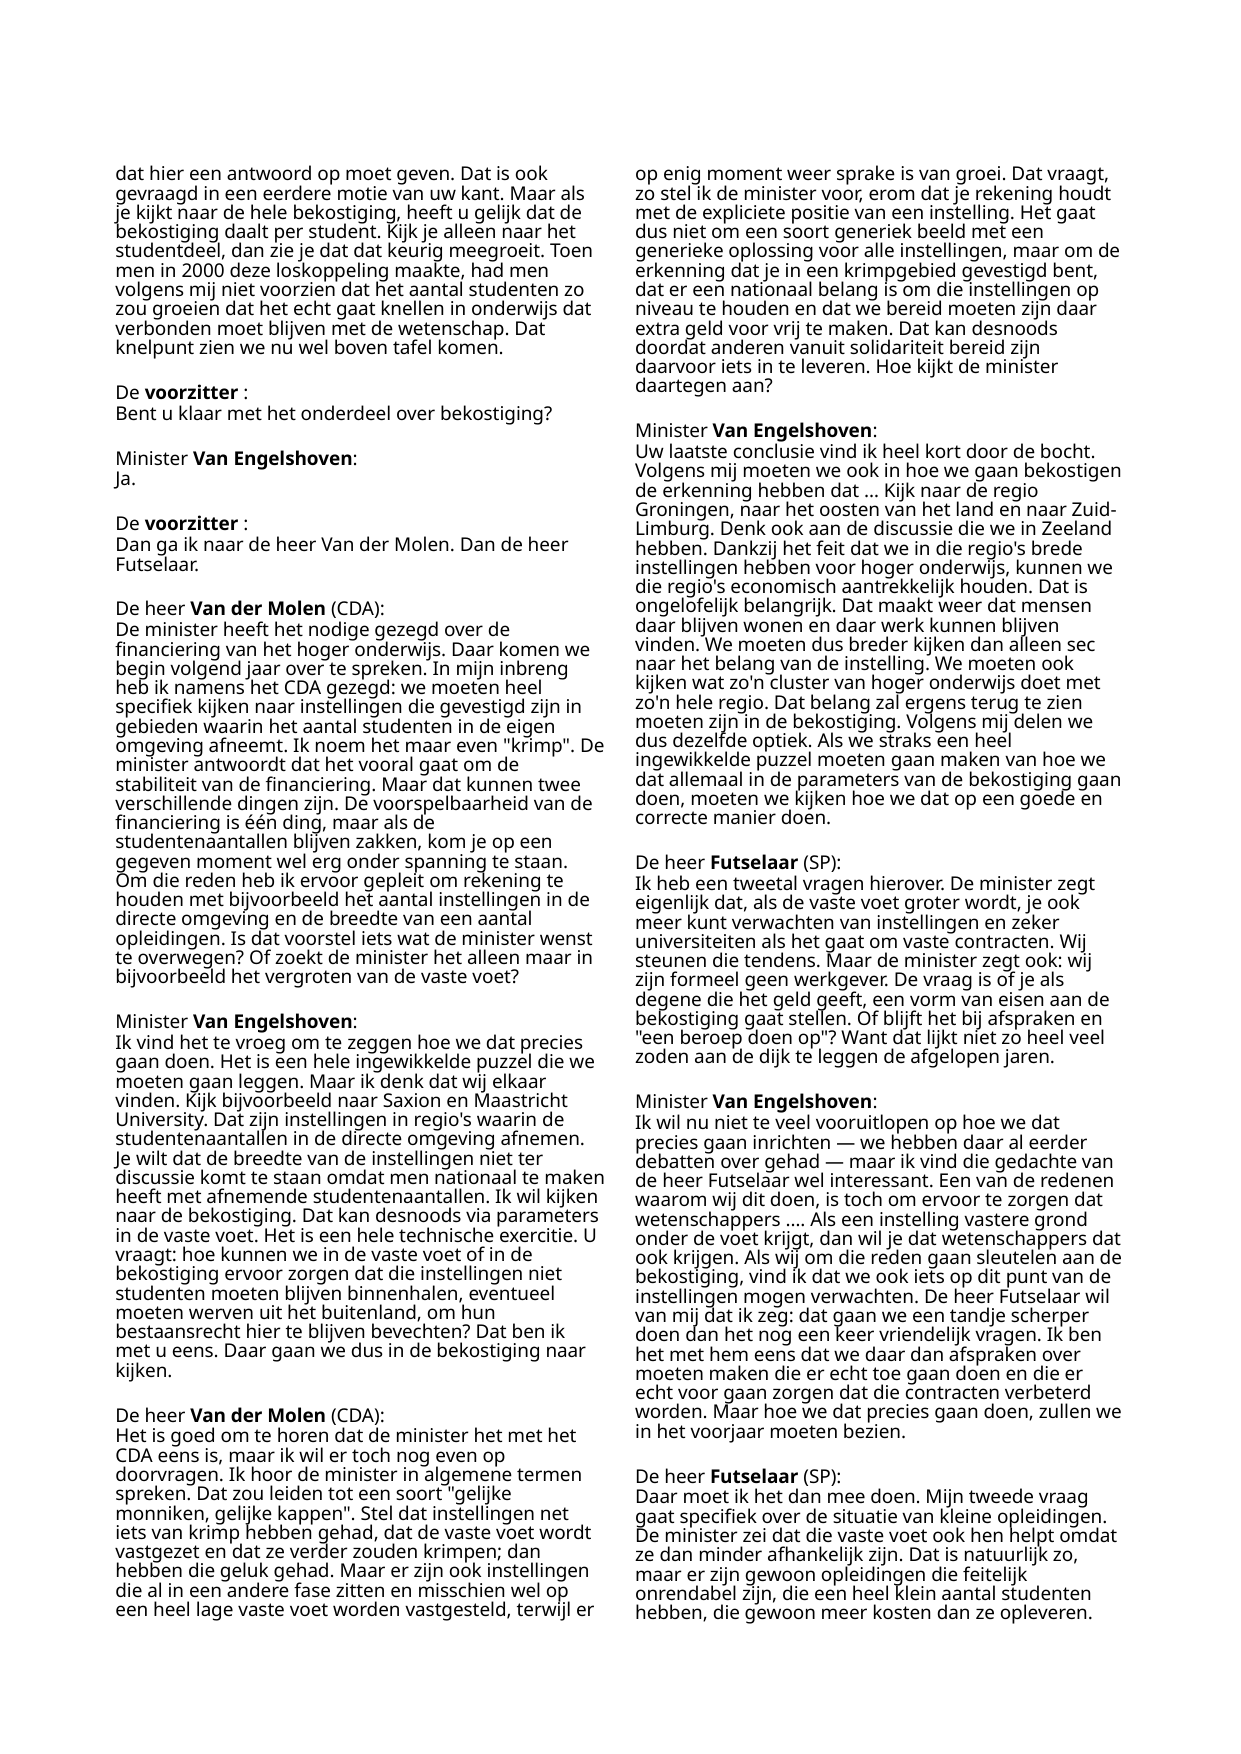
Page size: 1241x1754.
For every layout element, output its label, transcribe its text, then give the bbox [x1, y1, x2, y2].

text Ik vind het te vroeg om te zeggen hoe we dat precies gaan doen. Het is een hele ingewikkelde puzzel die we moeten gaan leggen. Maar ik denk dat wij elkaar vinden. Kijk bijvoorbeeld naar Saxion en Maastricht University. Dat zijn instellingen in regio's waarin de studentenaantallen in de directe omgeving afnemen. Je wilt dat de breedte van de instellingen niet ter discussie komt te staan omdat men nationaal te maken heeft met afnemende studentenaantallen. Ik wil kijken naar de bekostiging. Dat kan desnoods via parameters in de vaste voet. Het is een hele technische exercitie. U vraagt: hoe kunnen we in de vaste voet of in de bekostiging ervoor zorgen dat die instellingen niet studenten moeten blijven binnenhalen, eventueel moeten werven uit het buitenland, om hun bestaansrecht hier te blijven bevechten? Dat ben ik met u eens. Daar gaan we dus in de bekostiging naar kijken. [115, 1034, 605, 1381]
text dat hier een antwoord op moet geven. Dat is ook gevraagd in een eerdere motie van uw kant. Maar als je kijkt naar de hele bekostiging, heeft u gelijk dat de bekostiging daalt per student. Kijk je alleen naar het studentdeel, dan zie je dat dat keurig meegroeit. Toen men in 2000 deze loskoppeling maakte, had men volgens mij niet voorzien dat het aantal studenten zo zou groeien dat het echt gaat knellen in onderwijs dat verbonden moet blijven met de wetenschap. Dat knelpunt zien we nu wel boven tafel komen. [115, 165, 605, 358]
text Dan ga ik naar de heer Van der Molen. Dan de heer Futselaar. [115, 536, 605, 575]
text Minister Van Engelshoven: [635, 417, 1125, 443]
text De minister heeft het nodige gezegd over de financiering van het hoger onderwijs. Daar komen we begin volgend jaar over te spreken. In mijn inbreng heb ik namens het CDA gezegd: we moeten heel specifiek kijken naar instellingen die gevestigd zijn in gebieden waarin het aantal studenten in de eigen omgeving afneemt. Ik noem het maar even "krimp". De minister antwoordt dat het vooral gaat om de stabiliteit van de financiering. Maar dat kunnen twee verschillende dingen zijn. De voorspelbaarheid van de financiering is één ding, maar als de studentenaantallen blijven zakken, kom je op een gegeven moment wel erg onder spanning te staan. Om die reden heb ik ervoor gepleit om rekening te houden met bijvoorbeeld het aantal instellingen in de directe omgeving en de breedte van een aantal opleidingen. Is dat voorstel iets wat de minister wenst te overwegen? Of zoekt de minister het alleen maar in bijvoorbeeld het vergroten van de vaste voet? [115, 621, 605, 987]
text Ik wil nu niet te veel vooruitlopen op hoe we dat precies gaan inrichten — we hebben daar al eerder debatten over gehad — maar ik vind die gedachte van de heer Futselaar wel interessant. Een van de redenen waarom wij dit doen, is toch om ervoor te zorgen dat wetenschappers …. Als een instelling vastere grond onder de voet krijgt, dan wil je dat wetenschappers dat ook krijgen. Als wij om die reden gaan sleutelen aan de bekostiging, vind ik dat we ook iets op dit punt van de instellingen mogen verwachten. De heer Futselaar wil van mij dat ik zeg: dat gaan we een tandje scherper doen dan het nog een keer vriendelijk vragen. Ik ben het met hem eens dat we daar dan afspraken over moeten maken die er echt toe gaan doen en die er echt voor gaan zorgen dat die contracten verbeterd worden. Maar hoe we dat precies gaan doen, zullen we in het voorjaar moeten bezien. [635, 1114, 1125, 1442]
text Minister Van Engelshoven: [635, 1089, 1125, 1114]
text De heer Futselaar (SP): [635, 849, 1125, 875]
text De heer Van der Molen (CDA): [115, 1402, 605, 1427]
text Minister Van Engelshoven: [115, 1008, 605, 1034]
text De heer Van der Molen (CDA): [115, 596, 605, 621]
text op enig moment weer sprake is van groei. Dat vraagt, zo stel ik de minister voor, erom dat je rekening houdt met de expliciete positie van een instelling. Het gaat dus niet om een soort generiek beeld met een generieke oplossing voor alle instellingen, maar om de erkenning dat je in een krimpgebied gevestigd bent, dat er een nationaal belang is om die instellingen op niveau te houden en dat we bereid moeten zijn daar extra geld voor vrij te maken. Dat kan desnoods doordat anderen vanuit solidariteit bereid zijn daarvoor iets in te leveren. Hoe kijkt de minister daartegen aan? [635, 165, 1125, 397]
text De heer Futselaar (SP): [635, 1463, 1125, 1488]
text Het is goed om te horen dat de minister het met het CDA eens is, maar ik wil er toch nog even op doorvragen. Ik hoor de minister in algemene termen spreken. Dat zou leiden tot een soort "gelijke monniken, gelijke kappen". Stel dat instellingen net iets van krimp hebben gehad, dat de vaste voet wordt vastgezet en dat ze verder zouden krimpen; dan hebben die geluk gehad. Maar er zijn ook instellingen die al in een andere fase zitten en misschien wel op een heel lage vaste voet worden vastgesteld, terwijl er [115, 1427, 605, 1620]
text De voorzitter : [115, 511, 605, 536]
text Ja. [115, 470, 605, 490]
text Minister Van Engelshoven: [115, 445, 605, 470]
text Ik heb een tweetal vragen hierover. De minister zegt eigenlijk dat, als de vaste voet groter wordt, je ook meer kunt verwachten van instellingen en zeker universiteiten als het gaat om vaste contracten. Wij steunen die tendens. Maar de minister zegt ook: wij zijn formeel geen werkgever. De vraag is of je als degene die het geld geeft, een vorm van eisen aan de bekostiging gaat stellen. Of blijft het bij afspraken en "een beroep doen op"? Want dat lijkt niet zo heel veel zoden aan de dijk te leggen de afgelopen jaren. [635, 875, 1125, 1068]
text De voorzitter : [115, 379, 605, 404]
text Daar moet ik het dan mee doen. Mijn tweede vraag gaat specifiek over de situatie van kleine opleidingen. De minister zei dat die vaste voet ook hen helpt omdat ze dan minder afhankelijk zijn. Dat is natuurlijk zo, maar er zijn gewoon opleidingen die feitelijk onrendabel zijn, die een heel klein aantal studenten hebben, die gewoon meer kosten dan ze opleveren. [635, 1488, 1125, 1623]
text Uw laatste conclusie vind ik heel kort door de bocht. Volgens mij moeten we ook in hoe we gaan bekostigen de erkenning hebben dat … Kijk naar de regio Groningen, naar het oosten van het land en naar Zuid-Limburg. Denk ook aan de discussie die we in Zeeland hebben. Dankzij het feit dat we in die regio's brede instellingen hebben voor hoger onderwijs, kunnen we die regio's economisch aantrekkelijk houden. Dat is ongelofelijk belangrijk. Dat maakt weer dat mensen daar blijven wonen en daar werk kunnen blijven vinden. We moeten dus breder kijken dan alleen sec naar het belang van de instelling. We moeten ook kijken wat zo'n cluster van hoger onderwijs doet met zo'n hele regio. Dat belang zal ergens terug te zien moeten zijn in de bekostiging. Volgens mij delen we dus dezelfde optiek. Als we straks een heel ingewikkelde puzzel moeten gaan maken van hoe we dat allemaal in de parameters van de bekostiging gaan doen, moeten we kijken hoe we dat op een goede en correcte manier doen. [635, 443, 1125, 828]
text Bent u klaar met het onderdeel over bekostiging? [115, 404, 605, 424]
